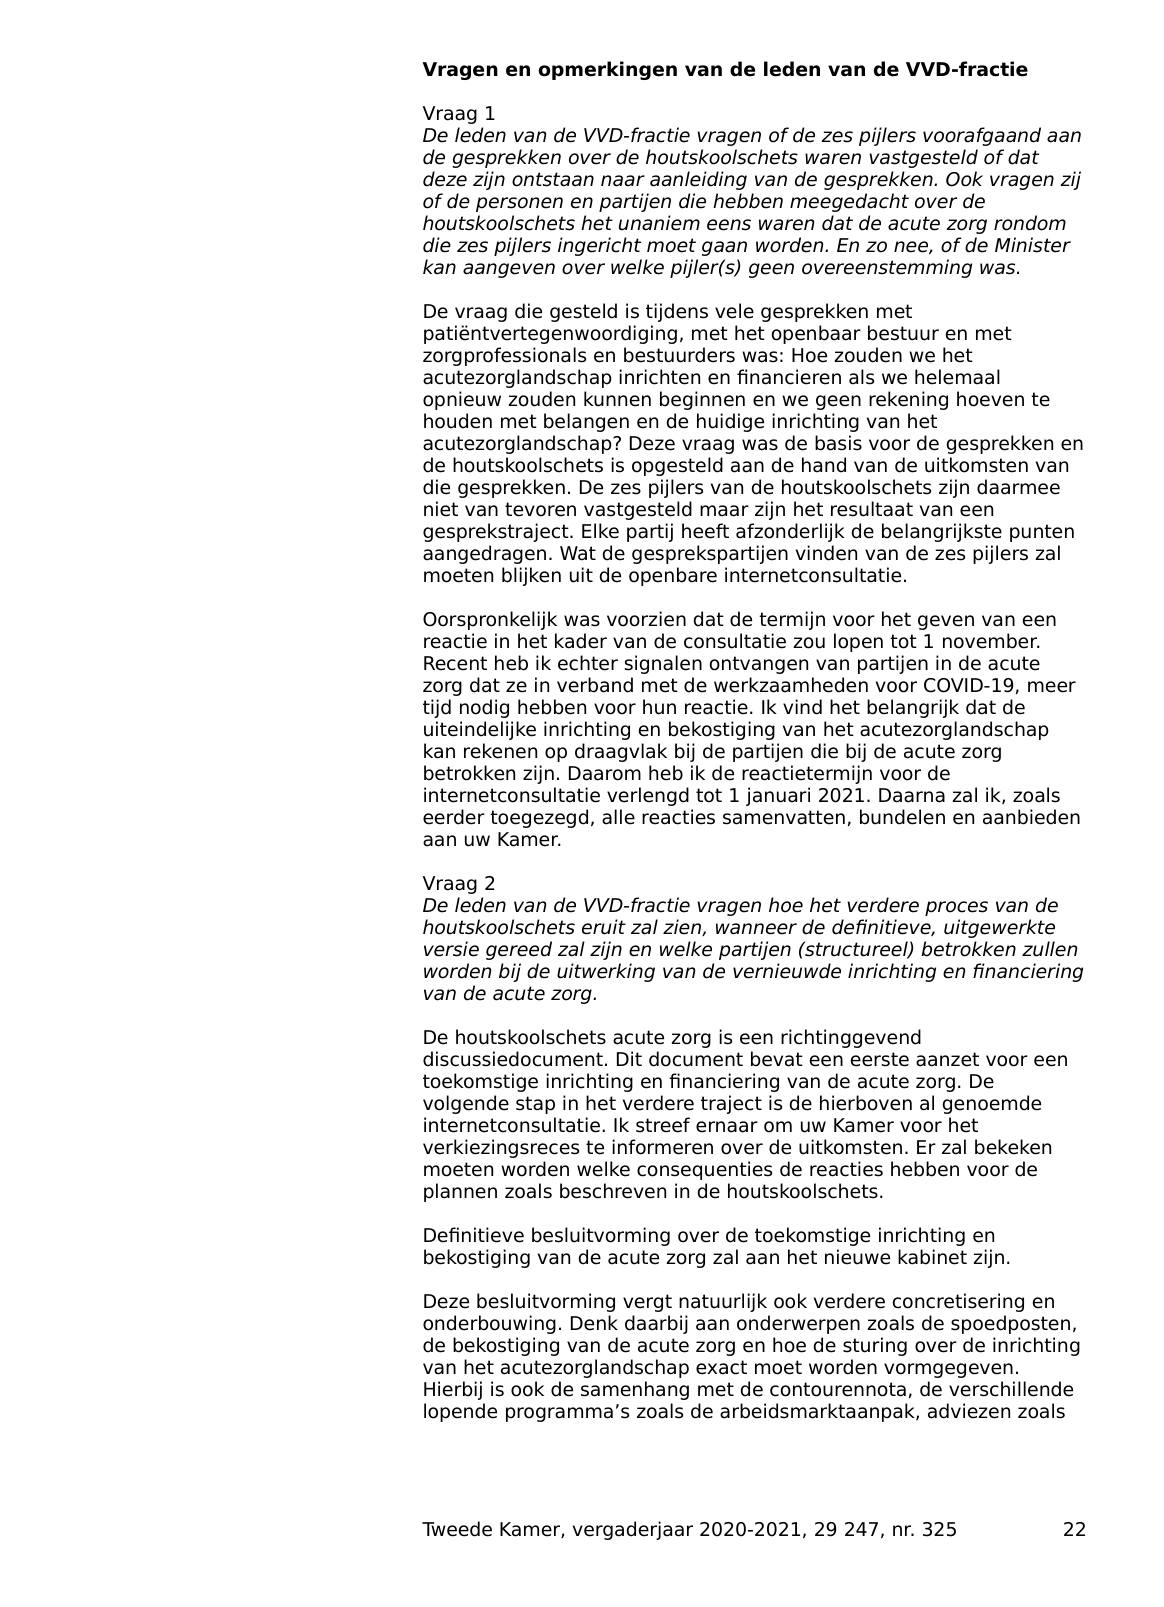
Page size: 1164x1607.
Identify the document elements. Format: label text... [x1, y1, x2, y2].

text De vraag die gesteld is tijdens vele gesprekken met patiëntvertegenwoordiging, met het openbaar bestuur en met zorgprofessionals en bestuurders was: Hoe zouden we het acutezorglandschap inrichten en financieren als we helemaal opnieuw zouden kunnen beginnen en we geen rekening hoeven te houden met belangen en de huidige inrichting van het acutezorglandschap? Deze vraag was de basis voor de gesprekken en de houtskoolschets is opgesteld aan de hand van de uitkomsten van die gesprekken. De zes pijlers van de houtskoolschets zijn daarmee niet van tevoren vastgesteld maar zijn het resultaat van een gesprekstraject. Elke partij heeft afzonderlijk de belangrijkste punten aangedragen. Wat de gesprekspartijen vinden van de zes pijlers zal moeten blijken uit de openbare internetconsultatie. [422, 301, 1087, 587]
text De leden van de VVD-fractie vragen of de zes pijlers voorafgaand aan de gesprekken over de houtskoolschets waren vastgesteld of dat deze zijn ontstaan naar aanleiding van de gesprekken. Ook vragen zij of de personen en partijen die hebben meegedacht over de houtskoolschets het unaniem eens waren dat de acute zorg rondom die zes pijlers ingericht moet gaan worden. En zo nee, of de Minister kan aangeven over welke pijler(s) geen overeenstemming was. [422, 125, 1087, 279]
text Oorspronkelijk was voorzien dat de termijn voor het geven van een reactie in het kader van de consultatie zou lopen tot 1 november. Recent heb ik echter signalen ontvangen van partijen in de acute zorg dat ze in verband met de werkzaamheden voor COVID-19, meer tijd nodig hebben voor hun reactie. Ik vind het belangrijk dat de uiteindelijke inrichting en bekostiging van het acutezorglandschap kan rekenen op draagvlak bij de partijen die bij de acute zorg betrokken zijn. Daarom heb ik de reactietermijn voor de internetconsultatie verlengd tot 1 januari 2021. Daarna zal ik, zoals eerder toegezegd, alle reacties samenvatten, bundelen en aanbieden aan uw Kamer. [422, 609, 1087, 851]
text Definitieve besluitvorming over de toekomstige inrichting en bekostiging van de acute zorg zal aan het nieuwe kabinet zijn. [422, 1225, 1087, 1269]
text Vraag 2 [422, 873, 1087, 895]
text Deze besluitvorming vergt natuurlijk ook verdere concretisering en onderbouwing. Denk daarbij aan onderwerpen zoals de spoedposten, de bekostiging van de acute zorg en hoe de sturing over de inrichting van het acutezorglandschap exact moet worden vormgegeven. Hierbij is ook de samenhang met de contourennota, de verschillende lopende programma’s zoals de arbeidsmarktaanpak, adviezen zoals [422, 1291, 1087, 1445]
subtitle Vragen en opmerkingen van de leden van de VVD-fractie [422, 59, 1087, 81]
text De houtskoolschets acute zorg is een richtinggevend discussiedocument. Dit document bevat een eerste aanzet voor een toekomstige inrichting en financiering van de acute zorg. De volgende stap in het verdere traject is de hierboven al genoemde internetconsultatie. Ik streef ernaar om uw Kamer voor het verkiezingsreces te informeren over de uitkomsten. Er zal bekeken moeten worden welke consequenties de reacties hebben voor de plannen zoals beschreven in de houtskoolschets. [422, 1027, 1087, 1203]
text Vraag 1 [422, 103, 1087, 125]
text De leden van de VVD-fractie vragen hoe het verdere proces van de houtskoolschets eruit zal zien, wanneer de definitieve, uitgewerkte versie gereed zal zijn en welke partijen (structureel) betrokken zullen worden bij de uitwerking van de vernieuwde inrichting en financiering van de acute zorg. [422, 895, 1087, 1005]
